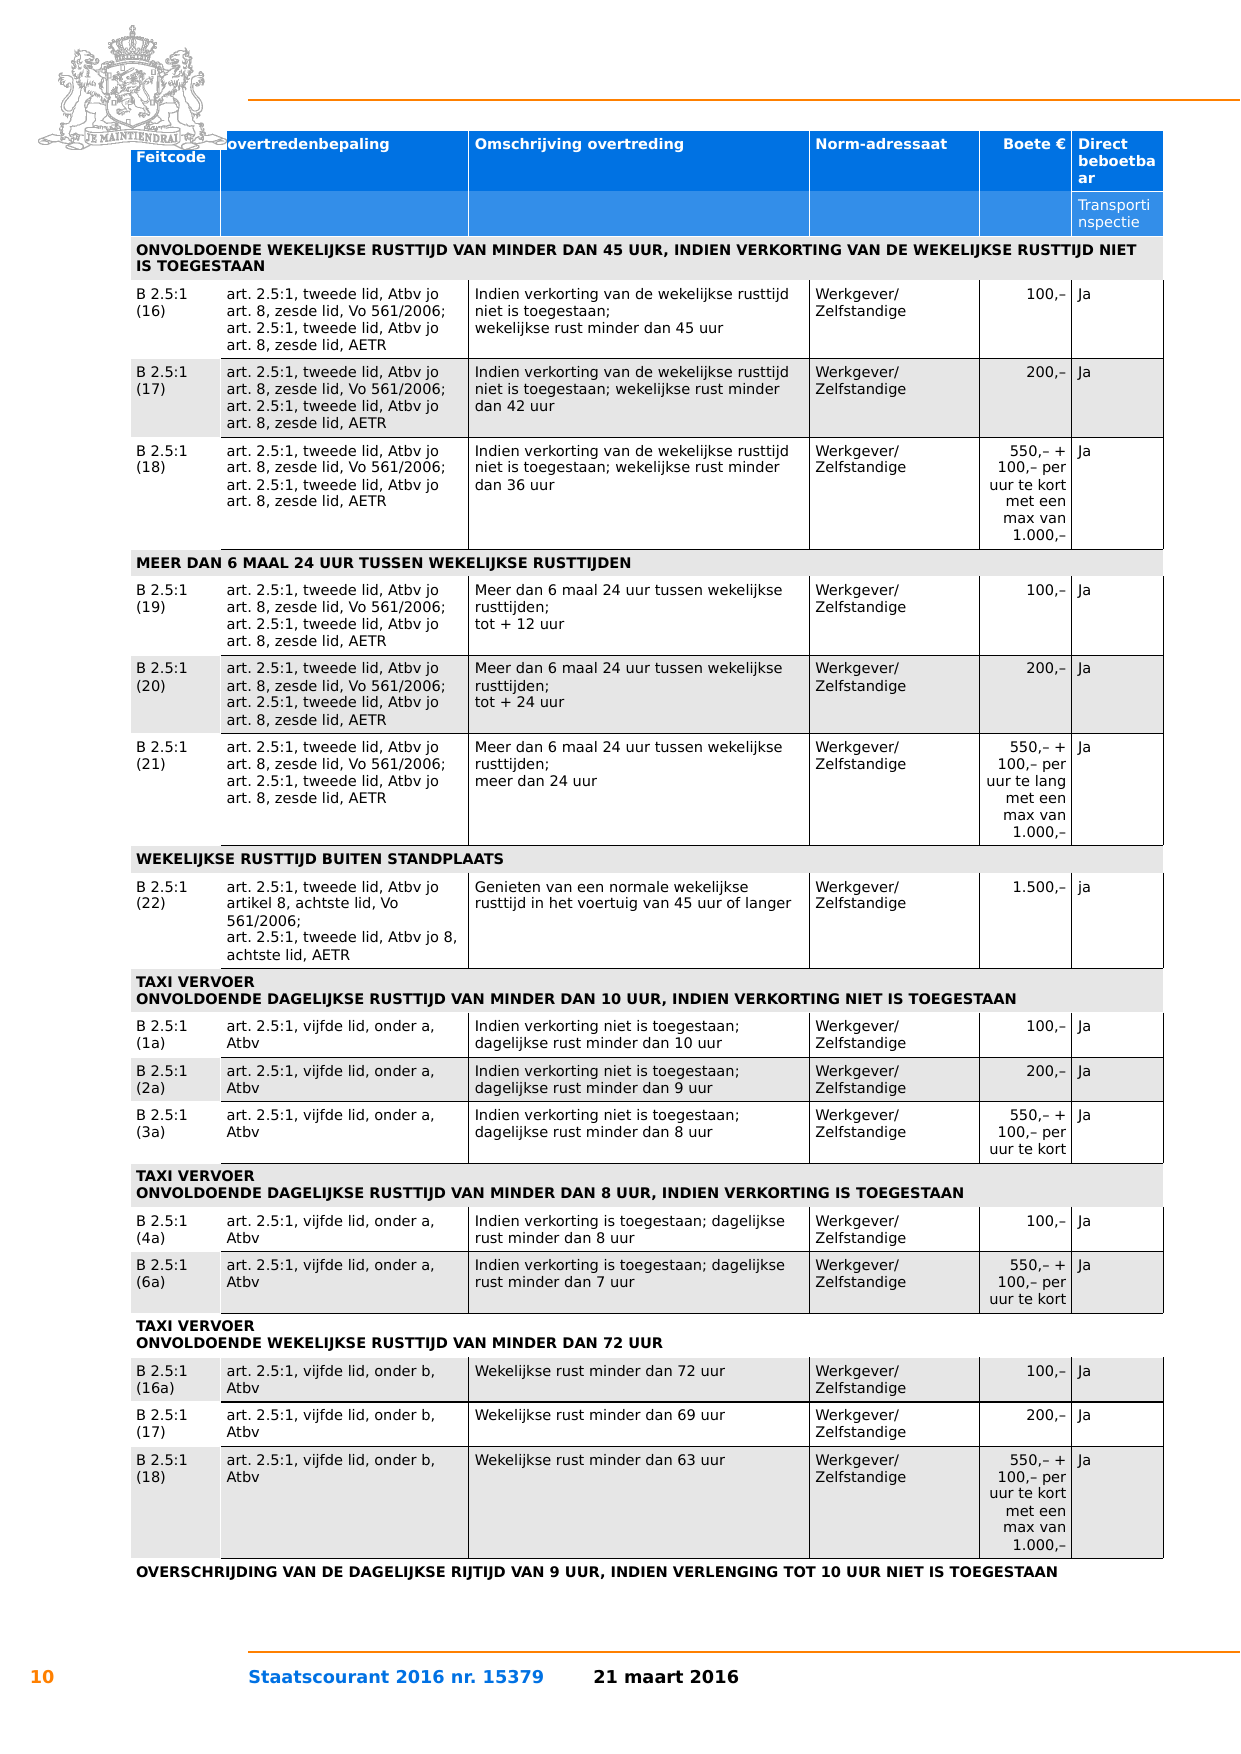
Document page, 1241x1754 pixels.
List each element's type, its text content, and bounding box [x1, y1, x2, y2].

table_cell B 2.5:1 (3a) [131, 1102, 220, 1162]
table_cell 550,– + 100,– per uur te lang met een max van 1.000,– [980, 734, 1071, 845]
table_cell B 2.5:1 (22) [131, 874, 220, 968]
table_cell B 2.5:1 (20) [131, 656, 220, 733]
table_cell art. 2.5:1, tweede lid, Atbv jo art. 8, zesde lid, Vo 561/2006; art. 2.5:1, tweede lid, Atbv jo art. 8, zesde lid, AETR [221, 438, 468, 549]
table_cell Ja [1072, 1058, 1163, 1101]
table_cell 550,– + 100,– per uur te kort [980, 1252, 1071, 1313]
table_cell Werkgever/Zelfstandige [810, 1102, 979, 1162]
table_cell B 2.5:1 (2a) [131, 1058, 220, 1101]
table_cell 1.500,– [980, 874, 1071, 968]
table_cell art. 2.5:1, vijfde lid, onder a, Atbv [221, 1208, 468, 1251]
table_header Omschrijving overtreding [469, 131, 809, 191]
table_cell Indien verkorting is toegestaan; dagelijkse rust minder dan 7 uur [469, 1252, 809, 1313]
table_cell Ja [1072, 578, 1163, 655]
table_cell Werkgever/Zelfstandige [810, 1447, 979, 1558]
table_header Feitcode [131, 150, 220, 191]
table_cell Indien verkorting van de wekelijkse rusttijd niet is toegestaan; wekelijkse rust minder dan 45 uur [469, 281, 809, 358]
table_cell MEER DAN 6 MAAL 24 UUR TUSSEN WEKELIJKSE RUSTTIJDEN [131, 550, 1163, 576]
table_cell B 2.5:1 (19) [131, 578, 220, 655]
table_cell B 2.5:1 (18) [131, 438, 220, 549]
table_cell 200,– [980, 359, 1071, 437]
table_cell Indien verkorting niet is toegestaan; dagelijkse rust minder dan 10 uur [469, 1014, 809, 1057]
table_cell art. 2.5:1, tweede lid, Atbv jo artikel 8, achtste lid, Vo 561/2006; art. 2.5:1, tweede lid, Atbv jo 8, achtste lid, AETR [221, 874, 468, 968]
table_cell Werkgever/Zelfstandige [810, 1403, 979, 1446]
table_cell Indien verkorting niet is toegestaan; dagelijkse rust minder dan 8 uur [469, 1102, 809, 1162]
table_cell 550,– + 100,– per uur te kort met een max van 1.000,– [980, 1447, 1071, 1558]
table_cell B 2.5:1 (4a) [131, 1208, 220, 1251]
table_cell Meer dan 6 maal 24 uur tussen wekelijkse rusttijden; meer dan 24 uur [469, 734, 809, 845]
table_cell Ja [1072, 656, 1163, 733]
table_cell Werkgever/Zelfstandige [810, 1014, 979, 1057]
table_cell Ja [1072, 1358, 1163, 1401]
table_cell Meer dan 6 maal 24 uur tussen wekelijkse rusttijden; tot + 12 uur [469, 578, 809, 655]
table_cell Werkgever/Zelfstandige [810, 281, 979, 358]
table_cell Werkgever/Zelfstandige [810, 578, 979, 655]
table_cell art. 2.5:1, vijfde lid, onder b, Atbv [221, 1358, 468, 1401]
table_cell ja [1072, 874, 1163, 968]
table_cell art. 2.5:1, tweede lid, Atbv jo art. 8, zesde lid, Vo 561/2006; art. 2.5:1, tweede lid, Atbv jo art. 8, zesde lid, AETR [221, 281, 468, 358]
table_cell art. 2.5:1, vijfde lid, onder b, Atbv [221, 1403, 468, 1446]
table_cell 550,– + 100,– per uur te kort [980, 1102, 1071, 1162]
table_cell art. 2.5:1, tweede lid, Atbv jo art. 8, zesde lid, Vo 561/2006; art. 2.5:1, tweede lid, Atbv jo art. 8, zesde lid, AETR [221, 359, 468, 437]
table_cell Wekelijkse rust minder dan 72 uur [469, 1358, 809, 1401]
table_cell 100,– [980, 1014, 1071, 1057]
table_cell Werkgever/Zelfstandige [810, 734, 979, 845]
table_cell 100,– [980, 1358, 1071, 1401]
table_cell art. 2.5:1, vijfde lid, onder a, Atbv [221, 1252, 468, 1313]
table_cell Transportinspectie [1072, 192, 1163, 236]
table_cell 200,– [980, 1058, 1071, 1101]
table_cell B 2.5:1 (6a) [131, 1252, 220, 1313]
table_cell 100,– [980, 281, 1071, 358]
table_cell WEKELIJKSE RUSTTIJD BUITEN STANDPLAATS [131, 846, 1163, 873]
table_cell art. 2.5:1, tweede lid, Atbv jo art. 8, zesde lid, Vo 561/2006; art. 2.5:1, tweede lid, Atbv jo art. 8, zesde lid, AETR [221, 578, 468, 655]
table_cell Ja [1072, 1014, 1163, 1057]
table_cell Wekelijkse rust minder dan 63 uur [469, 1447, 809, 1558]
table_cell 100,– [980, 578, 1071, 655]
table_cell B 2.5:1 (16a) [131, 1358, 220, 1401]
table_cell TAXI VERVOER ONVOLDOENDE DAGELIJKSE RUSTTIJD VAN MINDER DAN 10 UUR, INDIEN VERKORTING NIET IS TOEGESTAAN [131, 969, 1163, 1012]
table_cell Werkgever/Zelfstandige [810, 874, 979, 968]
table_cell Werkgever/Zelfstandige [810, 359, 979, 437]
table_cell Genieten van een normale wekelijkse rusttijd in het voertuig van 45 uur of langer [469, 874, 809, 968]
table_cell Wekelijkse rust minder dan 69 uur [469, 1403, 809, 1446]
table_cell Werkgever/Zelfstandige [810, 1208, 979, 1251]
table_cell Werkgever/Zelfstandige [810, 1358, 979, 1401]
table_cell Ja [1072, 734, 1163, 845]
table_cell Werkgever/Zelfstandige [810, 1252, 979, 1313]
table_cell Werkgever/Zelfstandige [810, 438, 979, 549]
table_cell Ja [1072, 1208, 1163, 1251]
table_cell B 2.5:1 (18) [131, 1447, 220, 1558]
picture [38, 25, 227, 150]
table_header Direct beboetbaar [1072, 131, 1163, 191]
table_cell TAXI VERVOER ONVOLDOENDE DAGELIJKSE RUSTTIJD VAN MINDER DAN 8 UUR, INDIEN VERKORTING IS TOEGESTAAN [131, 1164, 1163, 1207]
table_cell art. 2.5:1, vijfde lid, onder a, Atbv [221, 1014, 468, 1057]
table_cell Indien verkorting van de wekelijkse rusttijd niet is toegestaan; wekelijkse rust minder dan 42 uur [469, 359, 809, 437]
table_cell TAXI VERVOER ONVOLDOENDE WEKELIJKSE RUSTTIJD VAN MINDER DAN 72 UUR [131, 1314, 1163, 1357]
table_cell Ja [1072, 1252, 1163, 1313]
table_cell Meer dan 6 maal 24 uur tussen wekelijkse rusttijden; tot + 24 uur [469, 656, 809, 733]
table_cell ONVOLDOENDE WEKELIJKSE RUSTTIJD VAN MINDER DAN 45 UUR, INDIEN VERKORTING VAN DE WEKELIJKSE RUSTTIJD NIET IS TOEGESTAAN [131, 237, 1163, 280]
table_cell OVERSCHRIJDING VAN DE DAGELIJKSE RIJTIJD VAN 9 UUR, INDIEN VERLENGING TOT 10 UUR NIET IS TOEGESTAAN [131, 1559, 1163, 1585]
table_cell Ja [1072, 281, 1163, 358]
table_header overtredenbepaling [221, 131, 468, 191]
table_cell Werkgever/Zelfstandige [810, 1058, 979, 1101]
table_cell B 2.5:1 (17) [131, 1403, 220, 1446]
table_cell B 2.5:1 (1a) [131, 1014, 220, 1057]
table_header Norm-adressaat [810, 131, 979, 191]
table_cell 100,– [980, 1208, 1071, 1251]
table_cell art. 2.5:1, tweede lid, Atbv jo art. 8, zesde lid, Vo 561/2006; art. 2.5:1, tweede lid, Atbv jo art. 8, zesde lid, AETR [221, 656, 468, 733]
table_cell art. 2.5:1, vijfde lid, onder a, Atbv [221, 1058, 468, 1101]
table_cell art. 2.5:1, vijfde lid, onder a, Atbv [221, 1102, 468, 1162]
table_cell Ja [1072, 438, 1163, 549]
table_cell Werkgever/Zelfstandige [810, 656, 979, 733]
table_cell B 2.5:1 (16) [131, 281, 220, 358]
table_cell Ja [1072, 359, 1163, 437]
table_cell Ja [1072, 1403, 1163, 1446]
table_cell 550,– + 100,– per uur te kort met een max van 1.000,– [980, 438, 1071, 549]
table_cell Indien verkorting niet is toegestaan; dagelijkse rust minder dan 9 uur [469, 1058, 809, 1101]
table_cell Indien verkorting van de wekelijkse rusttijd niet is toegestaan; wekelijkse rust minder dan 36 uur [469, 438, 809, 549]
table_cell 200,– [980, 1403, 1071, 1446]
table_cell Indien verkorting is toegestaan; dagelijkse rust minder dan 8 uur [469, 1208, 809, 1251]
table_cell art. 2.5:1, tweede lid, Atbv jo art. 8, zesde lid, Vo 561/2006; art. 2.5:1, tweede lid, Atbv jo art. 8, zesde lid, AETR [221, 734, 468, 845]
table_header Boete € [980, 131, 1071, 191]
table_cell B 2.5:1 (21) [131, 734, 220, 845]
table_cell B 2.5:1 (17) [131, 359, 220, 437]
table_cell Ja [1072, 1102, 1163, 1162]
table_cell Ja [1072, 1447, 1163, 1558]
table_cell art. 2.5:1, vijfde lid, onder b, Atbv [221, 1447, 468, 1558]
table_cell 200,– [980, 656, 1071, 733]
